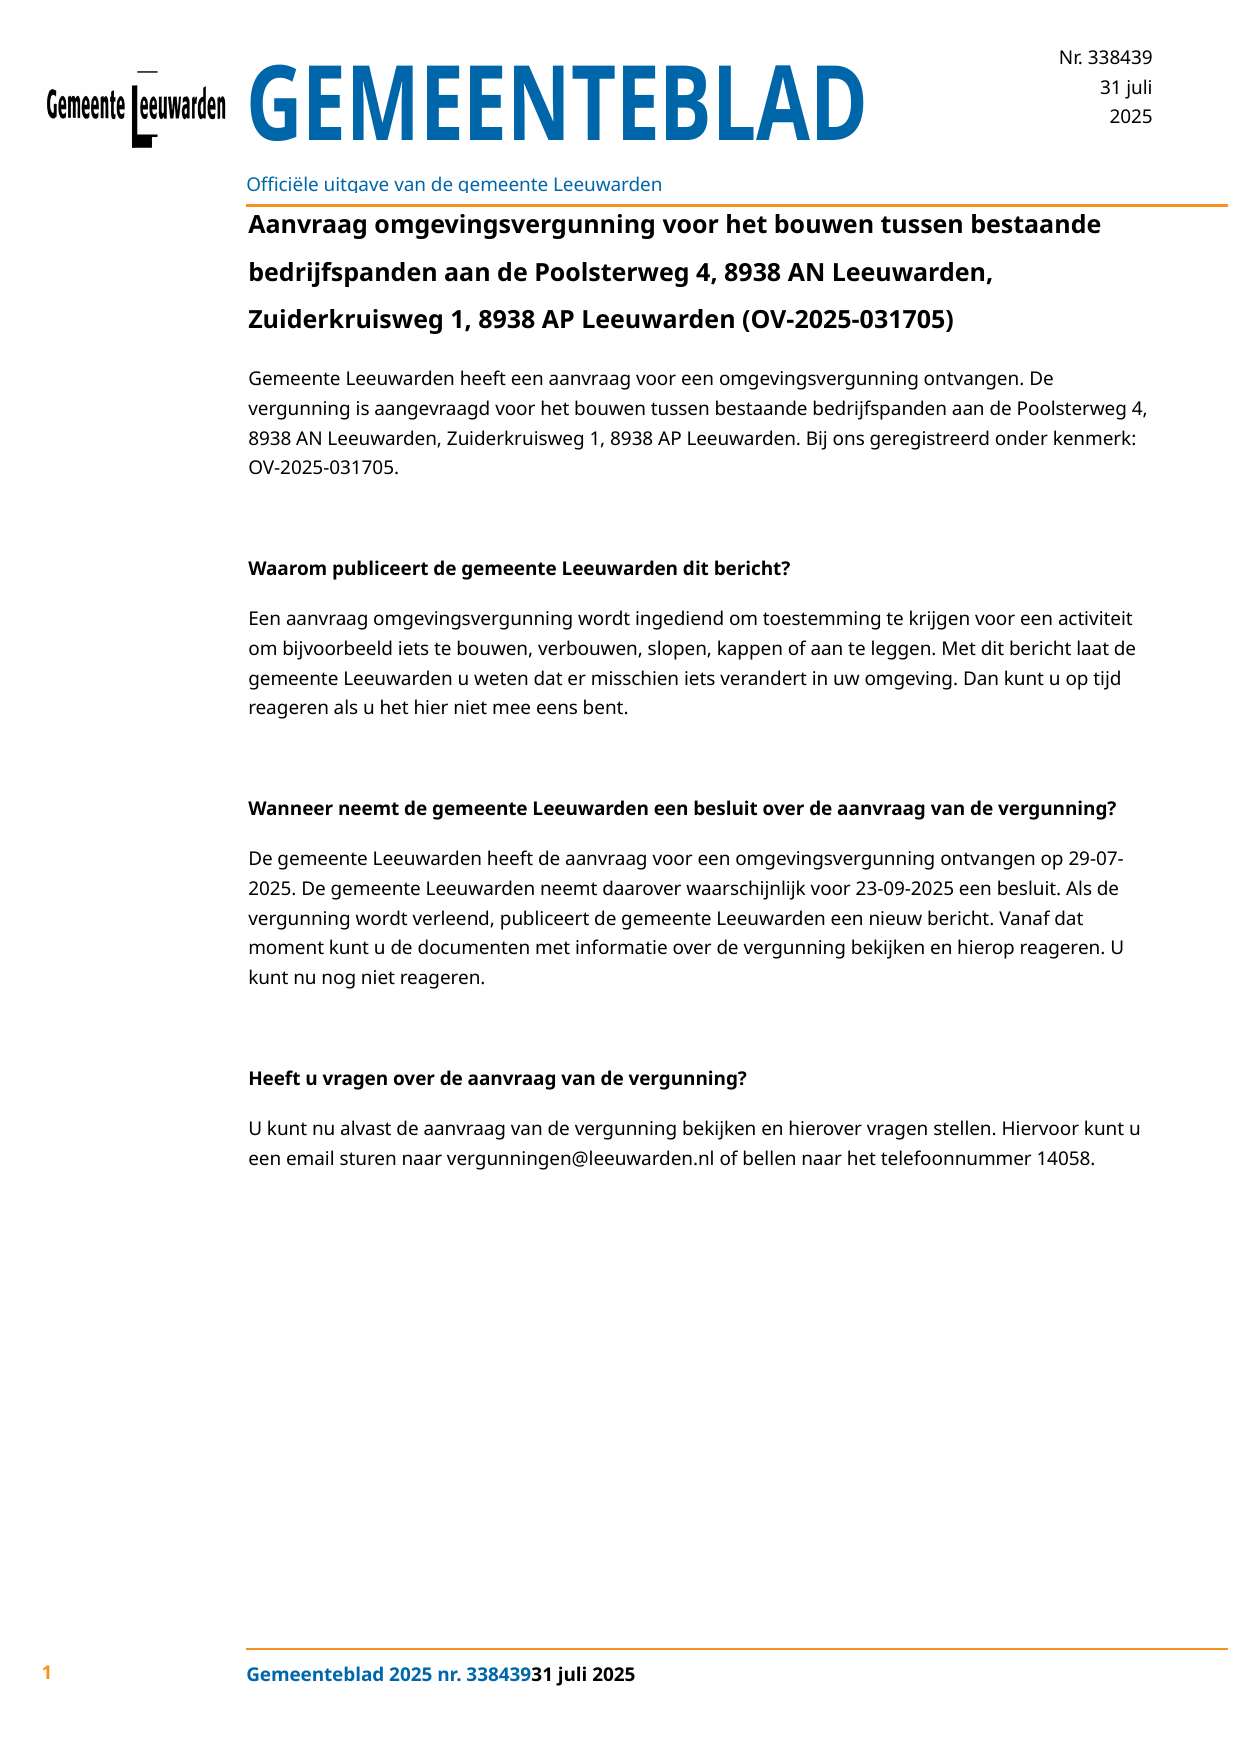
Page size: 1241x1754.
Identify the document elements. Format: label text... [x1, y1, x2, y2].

text Waarom publiceert de gemeente Leeuwarden dit bericht? [248, 555, 1152, 581]
picture [41, 47, 231, 172]
text Heeft u vragen over de aanvraag van de vergunning? [248, 1065, 1152, 1090]
text Wanneer neemt de gemeente Leeuwarden een besluit over de aanvraag van de vergunning? [248, 795, 1152, 821]
text De gemeente Leeuwarden heeft de aanvraag voor een omgevingsvergunning ontvangen op 29-07-2025. De gemeente Leeuwarden neemt daarover waarschijnlijk voor 23-09-2025 een besluit. Als de vergunning wordt verleend, publiceert de gemeente Leeuwarden een nieuw bericht. Vanaf dat moment kunt u de documenten met informatie over de vergunning bekijken en hierop reageren. U kunt nu nog niet reageren. [248, 846, 1152, 989]
text Aanvraag omgevingsvergunning voor het bouwen tussen bestaande bedrijfspanden aan de Poolsterweg 4, 8938 AN Leeuwarden, Zuiderkruisweg 1, 8938 AP Leeuwarden (OV-2025-031705) [248, 207, 1152, 336]
text Gemeente Leeuwarden heeft een aanvraag voor een omgevingsvergunning ontvangen. De vergunning is aangevraagd voor het bouwen tussen bestaande bedrijfspanden aan de Poolsterweg 4, 8938 AN Leeuwarden, Zuiderkruisweg 1, 8938 AP Leeuwarden. Bij ons geregistreerd onder kenmerk: OV-2025-031705. [248, 366, 1152, 480]
text Een aanvraag omgevingsvergunning wordt ingediend om toestemming te krijgen voor een activiteit om bijvoorbeeld iets te bouwen, verbouwen, slopen, kappen of aan te leggen. Met dit bericht laat de gemeente Leeuwarden u weten dat er misschien iets verandert in uw omgeving. Dan kunt u op tijd reageren als u het hier niet mee eens bent. [248, 606, 1152, 720]
text U kunt nu alvast de aanvraag van de vergunning bekijken en hierover vragen stellen. Hiervoor kunt u een email sturen naar vergunningen@leeuwarden.nl of bellen naar het telefoonnummer 14058. [248, 1115, 1152, 1170]
